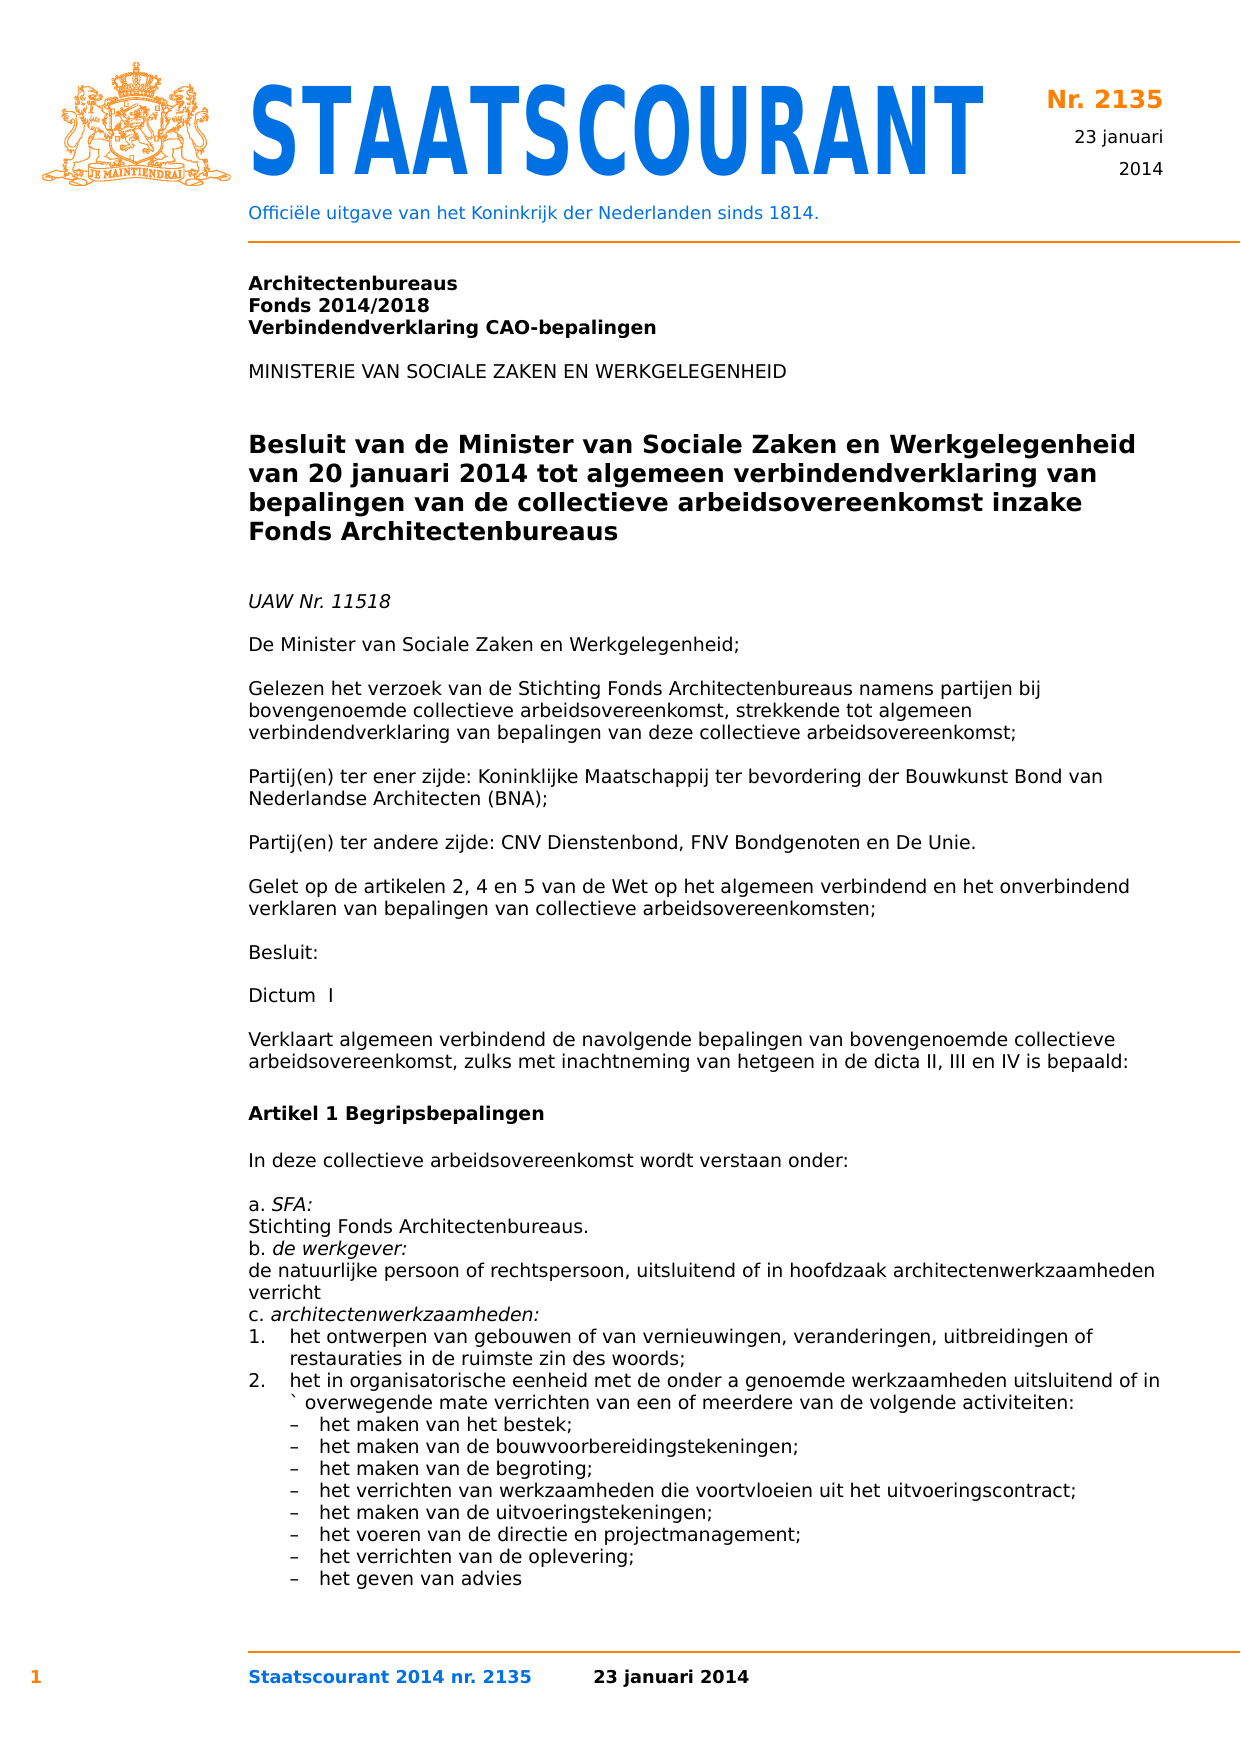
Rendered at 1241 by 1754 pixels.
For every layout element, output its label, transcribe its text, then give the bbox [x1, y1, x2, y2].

text – het maken van de bouwvoorbereidingstekeningen; [289, 1436, 1163, 1458]
text b. de werkgever: [248, 1238, 1163, 1260]
text – het maken van de begroting; [289, 1458, 1163, 1480]
text – het maken van het bestek; [289, 1414, 1163, 1436]
text Gelezen het verzoek van de Stichting Fonds Architectenbureaus namens partijen bij bovengenoemde collectieve arbeidsovereenkomst, strekkende tot algemeen verbindendverklaring van bepalingen van deze collectieve arbeidsovereenkomst; [248, 678, 1163, 744]
text MINISTERIE VAN SOCIALE ZAKEN EN WERKGELEGENHEID [248, 361, 1163, 383]
text Besluit: [248, 942, 1163, 963]
text Stichting Fonds Architectenbureaus. [248, 1216, 1163, 1238]
text De Minister van Sociale Zaken en Werkgelegenheid; [248, 634, 1163, 656]
table_cell Officiële uitgave van het Koninkrijk der Nederlanden sinds 1814. [248, 203, 1240, 241]
text – het verrichten van werkzaamheden die voortvloeien uit het uitvoeringscontract; [289, 1480, 1163, 1502]
subtitle Artikel 1 Begripsbepalingen [248, 1103, 1163, 1125]
text In deze collectieve arbeidsovereenkomst wordt verstaan onder: [248, 1150, 1163, 1172]
text Fonds 2014/2018 [248, 295, 1163, 317]
picture [41, 62, 231, 186]
text Partij(en) ter ener zijde: Koninklijke Maatschappij ter bevordering der Bouwkunst Bond van Nederlandse Architecten (BNA); [248, 766, 1163, 810]
text – het verrichten van de oplevering; [289, 1546, 1163, 1568]
text a. SFA: [248, 1194, 1163, 1216]
text Partij(en) ter andere zijde: CNV Dienstenbond, FNV Bondgenoten en De Unie. [248, 832, 1163, 854]
text Gelet op de artikelen 2, 4 en 5 van de Wet op het algemeen verbindend en het onverbindend verklaren van bepalingen van collectieve arbeidsovereenkomsten; [248, 876, 1163, 920]
table_cell 2014 [998, 153, 1240, 203]
text c. architectenwerkzaamheden: [248, 1304, 1163, 1326]
text 2. het in organisatorische eenheid met de onder a genoemde werkzaamheden uitsluitend of in ` overwegende mate verrichten van een of meerdere van de volgende activiteiten: [248, 1370, 1163, 1414]
text de natuurlijke persoon of rechtspersoon, uitsluitend of in hoofdzaak architectenwerkzaamheden verricht [248, 1260, 1163, 1304]
table_cell 23 januari [998, 121, 1240, 153]
text 1. het ontwerpen van gebouwen of van vernieuwingen, veranderingen, uitbreidingen of restauraties in de ruimste zin des woords; [248, 1326, 1163, 1370]
table_header Nr. 2135 [998, 62, 1240, 121]
table_header [25, 62, 248, 241]
text Architectenbureaus [248, 273, 1163, 295]
text Verbindendverklaring CAO-bepalingen [248, 317, 1163, 339]
text Verklaart algemeen verbindend de navolgende bepalingen van bovengenoemde collectieve arbeidsovereenkomst, zulks met inachtneming van hetgeen in de dicta II, III en IV is bepaald: [248, 1029, 1163, 1073]
table_header STAATSCOURANT [248, 62, 998, 203]
text – het voeren van de directie en projectmanagement; [289, 1524, 1163, 1546]
text UAW Nr. 11518 [248, 591, 1163, 612]
subtitle Besluit van de Minister van Sociale Zaken en Werkgelegenheid van 20 januari 2014 tot algemeen verbindendverklaring van bepalingen van de collectieve arbeidsovereenkomst inzake Fonds Architectenbureaus [248, 430, 1163, 547]
text – het maken van de uitvoeringstekeningen; [289, 1502, 1163, 1524]
text – het geven van advies [289, 1568, 1163, 1590]
text Dictum I [248, 985, 1163, 1007]
